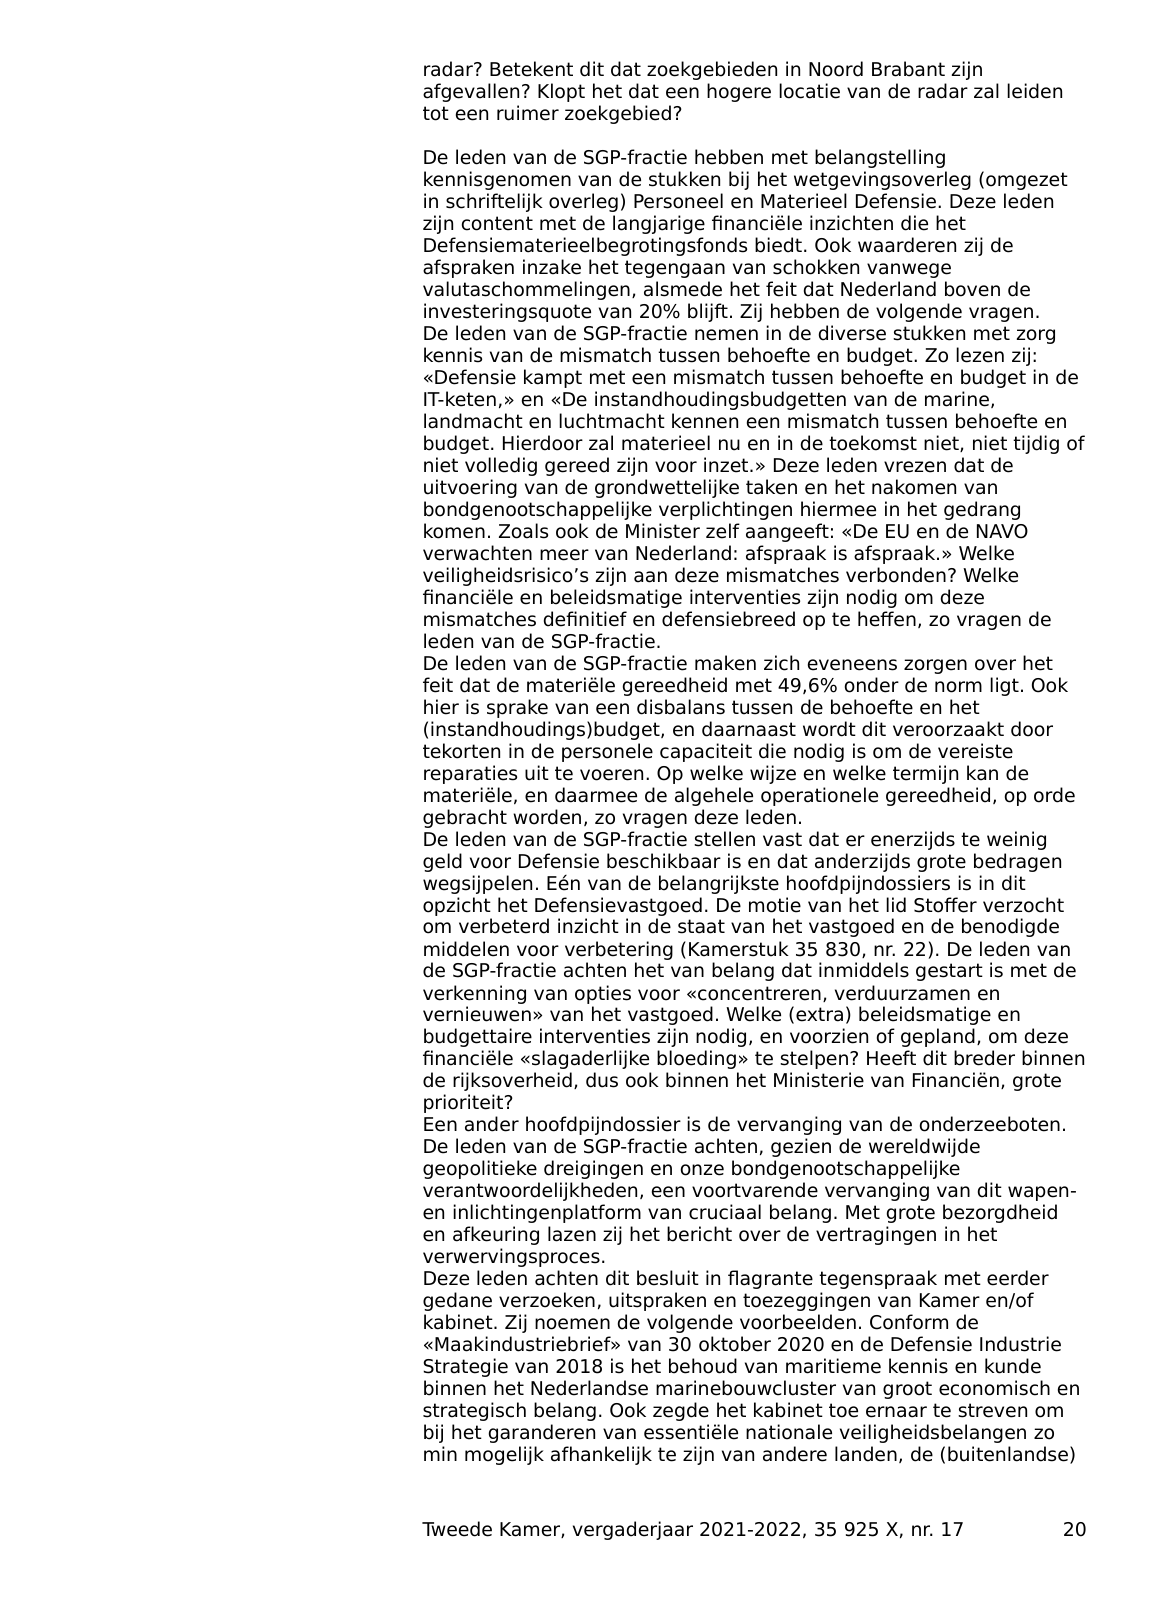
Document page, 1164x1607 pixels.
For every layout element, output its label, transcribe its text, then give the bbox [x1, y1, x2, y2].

text Deze leden achten dit besluit in flagrante tegenspraak met eerder gedane verzoeken, uitspraken en toezeggingen van Kamer en/of kabinet. Zij noemen de volgende voorbeelden. Conform de «Maakindustriebrief» van 30 oktober 2020 en de Defensie Industrie Strategie van 2018 is het behoud van maritieme kennis en kunde binnen het Nederlandse marinebouwcluster van groot economisch en strategisch belang. Ook zegde het kabinet toe ernaar te streven om bij het garanderen van essentiële nationale veiligheidsbelangen zo min mogelijk afhankelijk te zijn van andere landen, de (buitenlandse) [422, 1268, 1087, 1466]
text De leden van de SGP-fractie maken zich eveneens zorgen over het feit dat de materiële gereedheid met 49,6% onder de norm ligt. Ook hier is sprake van een disbalans tussen de behoefte en het (instandhoudings)budget, en daarnaast wordt dit veroorzaakt door tekorten in de personele capaciteit die nodig is om de vereiste reparaties uit te voeren. Op welke wijze en welke termijn kan de materiële, en daarmee de algehele operationele gereedheid, op orde gebracht worden, zo vragen deze leden. [422, 653, 1087, 828]
text De leden van de SGP-fractie hebben met belangstelling kennisgenomen van de stukken bij het wetgevingsoverleg (omgezet in schriftelijk overleg) Personeel en Materieel Defensie. Deze leden zijn content met de langjarige financiële inzichten die het Defensiematerieelbegrotingsfonds biedt. Ook waarderen zij de afspraken inzake het tegengaan van schokken vanwege valutaschommelingen, alsmede het feit dat Nederland boven de investeringsquote van 20% blijft. Zij hebben de volgende vragen. [422, 147, 1087, 323]
text Een ander hoofdpijndossier is de vervanging van de onderzeeboten. De leden van de SGP-fractie achten, gezien de wereldwijde geopolitieke dreigingen en onze bondgenootschappelijke verantwoordelijkheden, een voortvarende vervanging van dit wapen- en inlichtingenplatform van cruciaal belang. Met grote bezorgdheid en afkeuring lazen zij het bericht over de vertragingen in het verwervingsproces. [422, 1114, 1087, 1268]
text radar? Betekent dit dat zoekgebieden in Noord Brabant zijn afgevallen? Klopt het dat een hogere locatie van de radar zal leiden tot een ruimer zoekgebied? [422, 59, 1087, 125]
text De leden van de SGP-fractie stellen vast dat er enerzijds te weinig geld voor Defensie beschikbaar is en dat anderzijds grote bedragen wegsijpelen. Eén van de belangrijkste hoofdpijndossiers is in dit opzicht het Defensievastgoed. De motie van het lid Stoffer verzocht om verbeterd inzicht in de staat van het vastgoed en de benodigde middelen voor verbetering (Kamerstuk 35 830, nr. 22). De leden van de SGP-fractie achten het van belang dat inmiddels gestart is met de verkenning van opties voor «concentreren, verduurzamen en vernieuwen» van het vastgoed. Welke (extra) beleidsmatige en budgettaire interventies zijn nodig, en voorzien of gepland, om deze financiële «slagaderlijke bloeding» te stelpen? Heeft dit breder binnen de rijksoverheid, dus ook binnen het Ministerie van Financiën, grote prioriteit? [422, 828, 1087, 1114]
text De leden van de SGP-fractie nemen in de diverse stukken met zorg kennis van de mismatch tussen behoefte en budget. Zo lezen zij: «Defensie kampt met een mismatch tussen behoefte en budget in de IT-keten,» en «De instandhoudingsbudgetten van de marine, landmacht en luchtmacht kennen een mismatch tussen behoefte en budget. Hierdoor zal materieel nu en in de toekomst niet, niet tijdig of niet volledig gereed zijn voor inzet.» Deze leden vrezen dat de uitvoering van de grondwettelijke taken en het nakomen van bondgenootschappelijke verplichtingen hiermee in het gedrang komen. Zoals ook de Minister zelf aangeeft: «De EU en de NAVO verwachten meer van Nederland: afspraak is afspraak.» Welke veiligheidsrisico’s zijn aan deze mismatches verbonden? Welke financiële en beleidsmatige interventies zijn nodig om deze mismatches definitief en defensiebreed op te heffen, zo vragen de leden van de SGP-fractie. [422, 323, 1087, 653]
